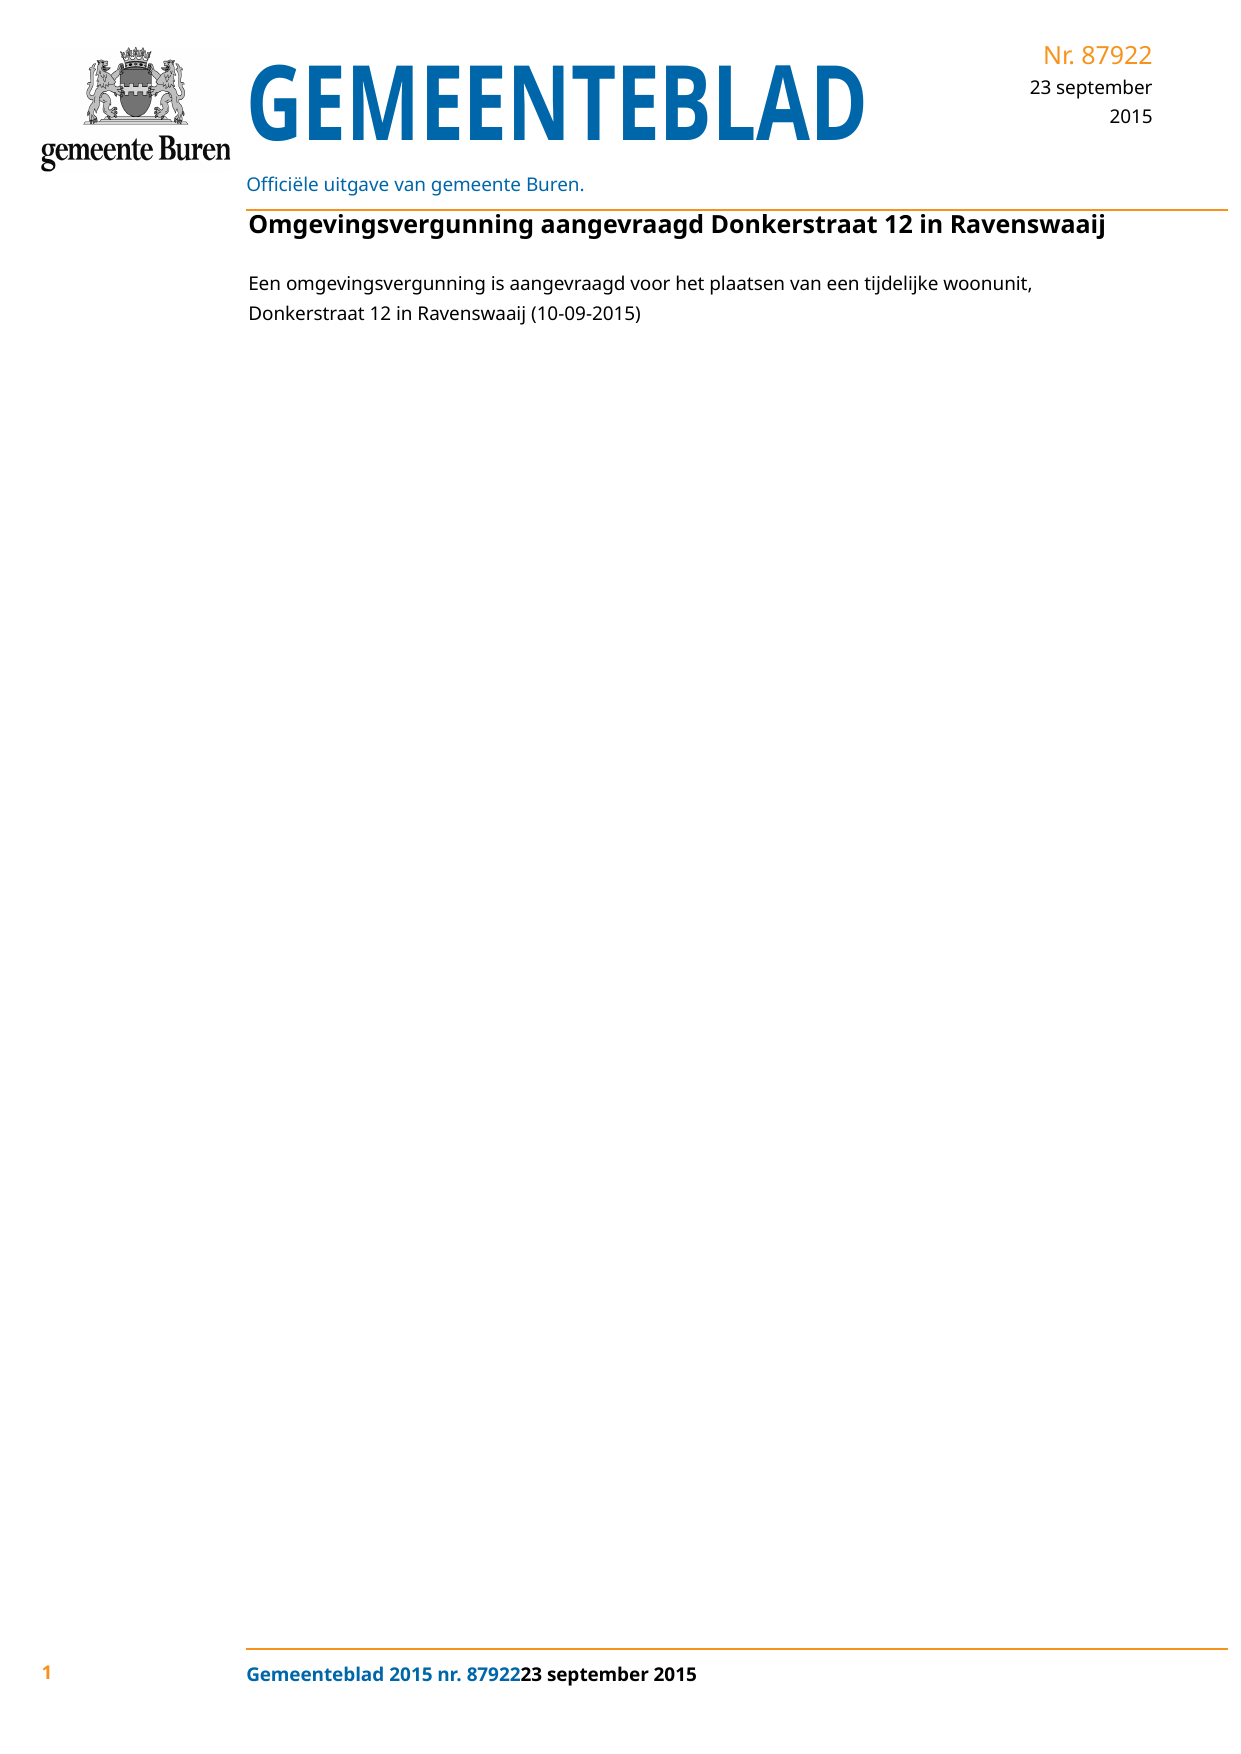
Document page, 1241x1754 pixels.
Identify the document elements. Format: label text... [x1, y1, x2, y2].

text Omgevingsvergunning aangevraagd Donkerstraat 12 in Ravenswaaij [248, 211, 1152, 241]
text Een omgevingsvergunning is aangevraagd voor het plaatsen van een tijdelijke woonunit, Donkerstraat 12 in Ravenswaaij (10-09-2015) [248, 270, 1152, 326]
picture [41, 47, 231, 172]
